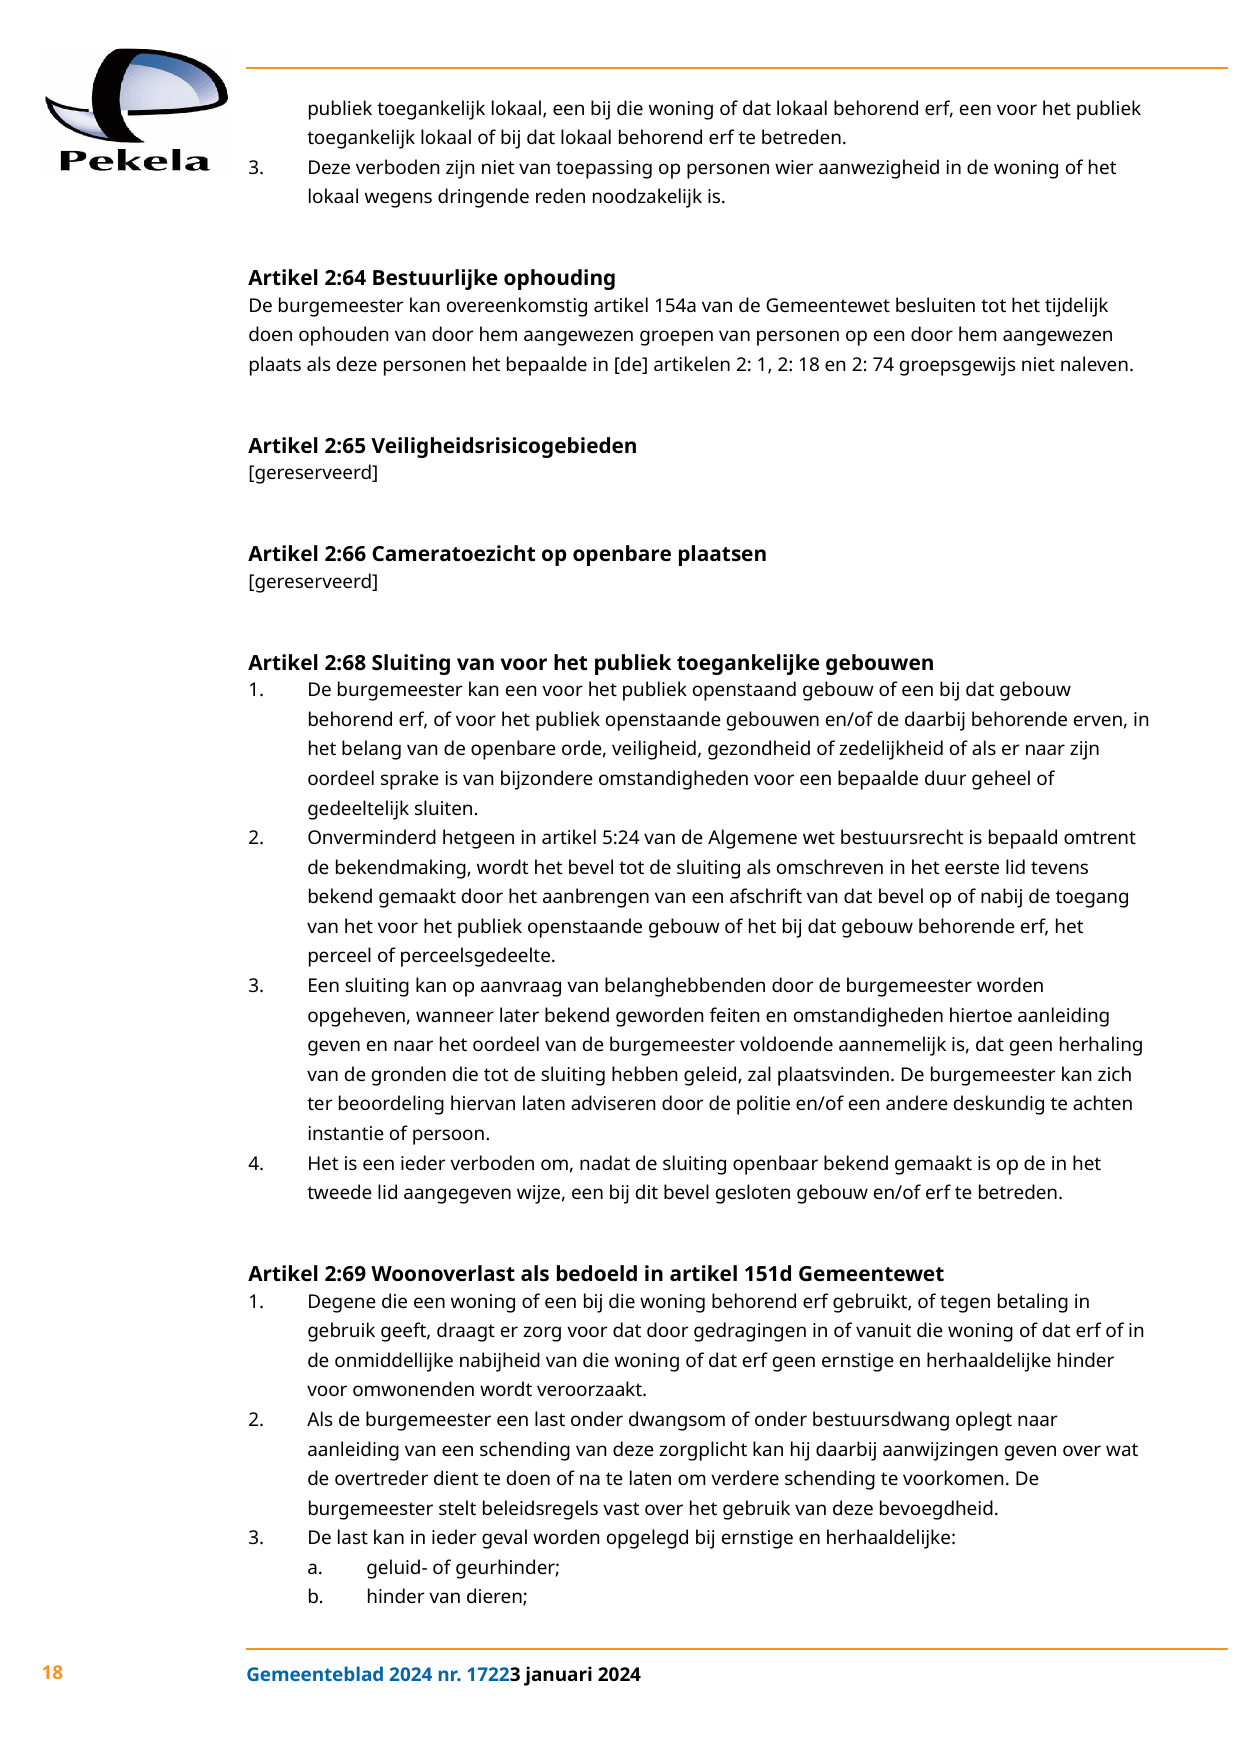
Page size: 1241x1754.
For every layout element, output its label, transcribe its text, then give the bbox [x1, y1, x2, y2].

text Artikel 2:68 Sluiting van voor het publiek toegankelijke gebouwen [248, 648, 1152, 676]
list Onverminderd hetgeen in artikel 5:24 van de Algemene wet bestuursrecht is bepaald omtrent de bekendmaking, wordt het bevel tot de sluiting als omschreven in het eerste lid tevens bekend gemaakt door het aanbrengen van een afschrift van dat bevel op of nabij de toegang van het voor het publiek openstaande gebouw of het bij dat gebouw behorende erf, het perceel of perceelsgedeelte. [248, 824, 1152, 968]
text Artikel 2:69 Woonoverlast als bedoeld in artikel 151d Gemeentewet [248, 1259, 1152, 1288]
list Degene die een woning of een bij die woning behorend erf gebruikt, of tegen betaling in gebruik geeft, draagt er zorg voor dat door gedragingen in of vanuit die woning of dat erf of in de onmiddellijke nabijheid van die woning of dat erf geen ernstige en herhaaldelijke hinder voor omwonenden wordt veroorzaakt. [248, 1288, 1152, 1402]
list Deze verboden zijn niet van toepassing op personen wier aanwezigheid in de woning of het lokaal wegens dringende reden noodzakelijk is. [248, 154, 1152, 209]
picture [41, 47, 231, 172]
list De burgemeester kan een voor het publiek openstaand gebouw of een bij dat gebouw behorend erf, of voor het publiek openstaande gebouwen en/of de daarbij behorende erven, in het belang van de openbare orde, veiligheid, gezondheid of zedelijkheid of als er naar zijn oordeel sprake is van bijzondere omstandigheden voor een bepaalde duur geheel of gedeeltelijk sluiten. [248, 676, 1152, 821]
list Het is een ieder verboden om, nadat de sluiting openbaar bekend gemaakt is op de in het tweede lid aangegeven wijze, een bij dit bevel gesloten gebouw en/of erf te betreden. [248, 1150, 1152, 1205]
list Als de burgemeester een last onder dwangsom of onder bestuursdwang oplegt naar aanleiding van een schending van deze zorgplicht kan hij daarbij aanwijzingen geven over wat de overtreder dient te doen of na te laten om verdere schending te voorkomen. De burgemeester stelt beleidsregels vast over het gebruik van deze bevoegdheid. [248, 1406, 1152, 1521]
text De burgemeester kan overeenkomstig artikel 154a van de Gemeentewet besluiten tot het tijdelijk doen ophouden van door hem aangewezen groepen van personen op een door hem aangewezen plaats als deze personen het bepaalde in [de] artikelen 2: 1, 2: 18 en 2: 74 groepsgewijs niet naleven. [248, 292, 1152, 377]
list De last kan in ieder geval worden opgelegd bij ernstige en herhaaldelijke: [248, 1524, 1152, 1550]
list publiek toegankelijk lokaal, een bij die woning of dat lokaal behorend erf, een voor het publiek toegankelijk lokaal of bij dat lokaal behorend erf te betreden. [248, 95, 1152, 150]
text [gereserveerd] [248, 459, 1152, 485]
list geluid- of geurhinder; [307, 1554, 1152, 1580]
text Artikel 2:66 Cameratoezicht op openbare plaatsen [248, 539, 1152, 568]
list hinder van dieren; [307, 1584, 1152, 1609]
text [gereserveerd] [248, 568, 1152, 594]
text Artikel 2:64 Bestuurlijke ophouding [248, 263, 1152, 292]
text Artikel 2:65 Veiligheidsrisicogebieden [248, 431, 1152, 459]
list Een sluiting kan op aanvraag van belanghebbenden door de burgemeester worden opgeheven, wanneer later bekend geworden feiten en omstandigheden hiertoe aanleiding geven en naar het oordeel van de burgemeester voldoende aannemelijk is, dat geen herhaling van de gronden die tot de sluiting hebben geleid, zal plaatsvinden. De burgemeester kan zich ter beoordeling hiervan laten adviseren door de politie en/of een andere deskundig te achten instantie of persoon. [248, 972, 1152, 1146]
